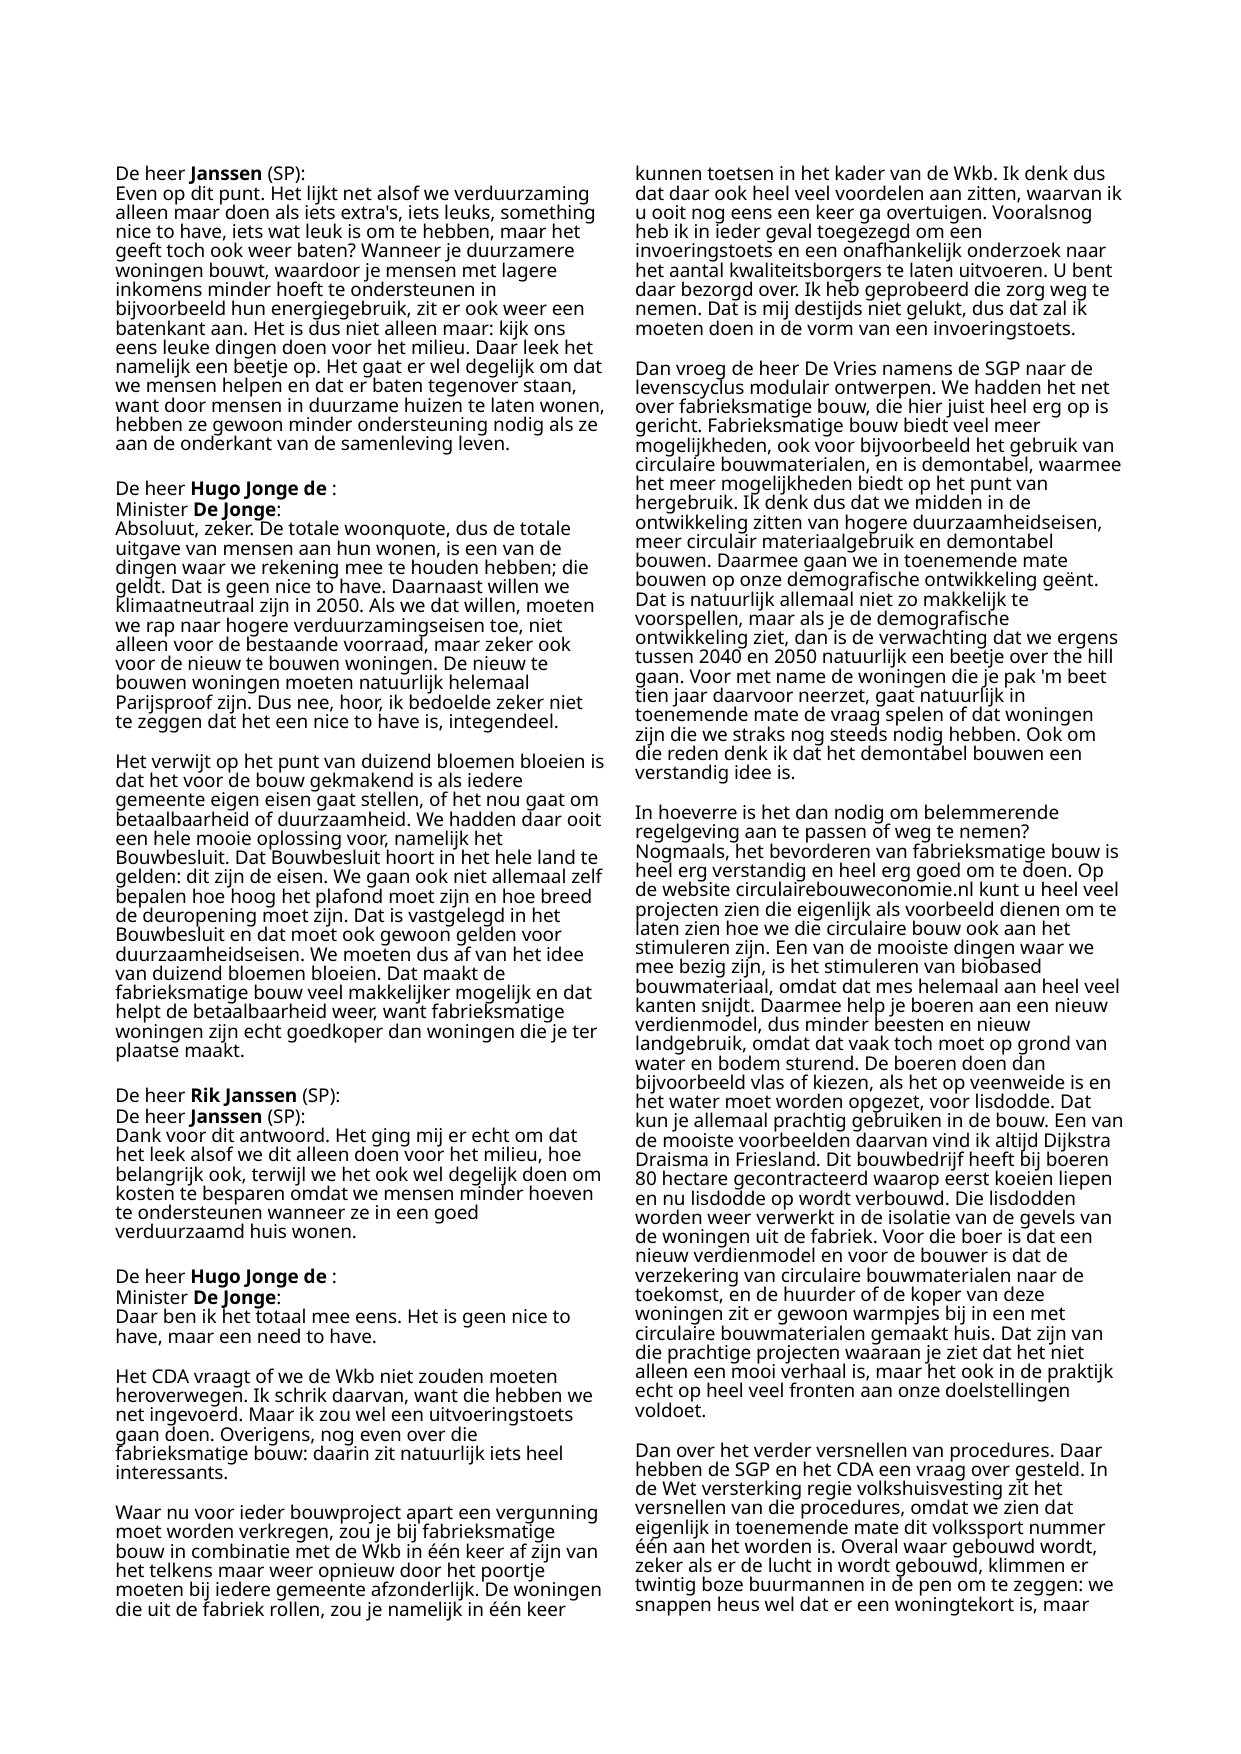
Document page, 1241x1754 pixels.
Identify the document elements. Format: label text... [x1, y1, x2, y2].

text Absoluut, zeker. De totale woonquote, dus de totale uitgave van mensen aan hun wonen, is een van de dingen waar we rekening mee te houden hebben; die geldt. Dat is geen nice to have. Daarnaast willen we klimaatneutraal zijn in 2050. Als we dat willen, moeten we rap naar hogere verduurzamingseisen toe, niet alleen voor de bestaande voorraad, maar zeker ook voor de nieuw te bouwen woningen. De nieuw te bouwen woningen moeten natuurlijk helemaal Parijsproof zijn. Dus nee, hoor, ik bedoelde zeker niet te zeggen dat het een nice to have is, integendeel. [115, 520, 605, 732]
text Even op dit punt. Het lijkt net alsof we verduurzaming alleen maar doen als iets extra's, iets leuks, something nice to have, iets wat leuk is om te hebben, maar het geeft toch ook weer baten? Wanneer je duurzamere woningen bouwt, waardoor je mensen met lagere inkomens minder hoeft te ondersteunen in bijvoorbeeld hun energiegebruik, zit er ook weer een batenkant aan. Het is dus niet alleen maar: kijk ons eens leuke dingen doen voor het milieu. Daar leek het namelijk een beetje op. Het gaat er wel degelijk om dat we mensen helpen en dat er baten tegenover staan, want door mensen in duurzame huizen te laten wonen, hebben ze gewoon minder ondersteuning nodig als ze aan de onderkant van de samenleving leven. [115, 184, 605, 454]
text Waar nu voor ieder bouwproject apart een vergunning moet worden verkregen, zou je bij fabrieksmatige bouw in combinatie met de Wkb in één keer af zijn van het telkens maar weer opnieuw door het poortje moeten bij iedere gemeente afzonderlijk. De woningen die uit de fabriek rollen, zou je namelijk in één keer [115, 1504, 605, 1620]
text De heer Hugo Jonge de : [115, 1263, 605, 1289]
text De heer Janssen (SP): [115, 165, 605, 184]
text De heer Rik Janssen (SP): [115, 1082, 605, 1108]
text De heer Hugo Jonge de : [115, 475, 605, 501]
text Het verwijt op het punt van duizend bloemen bloeien is dat het voor de bouw gekmakend is als iedere gemeente eigen eisen gaat stellen, of het nou gaat om betaalbaarheid of duurzaamheid. We hadden daar ooit een hele mooie oplossing voor, namelijk het Bouwbesluit. Dat Bouwbesluit hoort in het hele land te gelden: dit zijn de eisen. We gaan ook niet allemaal zelf bepalen hoe hoog het plafond moet zijn en hoe breed de deuropening moet zijn. Dat is vastgelegd in het Bouwbesluit en dat moet ook gewoon gelden voor duurzaamheidseisen. We moeten dus af van het idee van duizend bloemen bloeien. Dat maakt de fabrieksmatige bouw veel makkelijker mogelijk en dat helpt de betaalbaarheid weer, want fabrieksmatige woningen zijn echt goedkoper dan woningen die je ter plaatse maakt. [115, 753, 605, 1061]
text Dan vroeg de heer De Vries namens de SGP naar de levenscyclus modulair ontwerpen. We hadden het net over fabrieksmatige bouw, die hier juist heel erg op is gericht. Fabrieksmatige bouw biedt veel meer mogelijkheden, ook voor bijvoorbeeld het gebruik van circulaire bouwmaterialen, en is demontabel, waarmee het meer mogelijkheden biedt op het punt van hergebruik. Ik denk dus dat we midden in de ontwikkeling zitten van hogere duurzaamheidseisen, meer circulair materiaalgebruik en demontabel bouwen. Daarmee gaan we in toenemende mate bouwen op onze demografische ontwikkeling geënt. Dat is natuurlijk allemaal niet zo makkelijk te voorspellen, maar als je de demografische ontwikkeling ziet, dan is de verwachting dat we ergens tussen 2040 en 2050 natuurlijk een beetje over the hill gaan. Voor met name de woningen die je pak 'm beet tien jaar daarvoor neerzet, gaat natuurlijk in toenemende mate de vraag spelen of dat woningen zijn die we straks nog steeds nodig hebben. Ook om die reden denk ik dat het demontabel bouwen een verstandig idee is. [635, 359, 1125, 783]
text Dan over het verder versnellen van procedures. Daar hebben de SGP en het CDA een vraag over gesteld. In de Wet versterking regie volkshuisvesting zit het versnellen van die procedures, omdat we zien dat eigenlijk in toenemende mate dit volkssport nummer één aan het worden is. Overal waar gebouwd wordt, zeker als er de lucht in wordt gebouwd, klimmen er twintig boze buurmannen in de pen om te zeggen: we snappen heus wel dat er een woningtekort is, maar [635, 1442, 1125, 1615]
text Minister De Jonge: [115, 501, 605, 520]
text Minister De Jonge: [115, 1289, 605, 1308]
text Daar ben ik het totaal mee eens. Het is geen nice to have, maar een need to have. [115, 1308, 605, 1347]
text De heer Janssen (SP): [115, 1108, 605, 1127]
text kunnen toetsen in het kader van de Wkb. Ik denk dus dat daar ook heel veel voordelen aan zitten, waarvan ik u ooit nog eens een keer ga overtuigen. Vooralsnog heb ik in ieder geval toegezegd om een invoeringstoets en een onafhankelijk onderzoek naar het aantal kwaliteitsborgers te laten uitvoeren. U bent daar bezorgd over. Ik heb geprobeerd die zorg weg te nemen. Dat is mij destijds niet gelukt, dus dat zal ik moeten doen in de vorm van een invoeringstoets. [635, 165, 1125, 339]
text Het CDA vraagt of we de Wkb niet zouden moeten heroverwegen. Ik schrik daarvan, want die hebben we net ingevoerd. Maar ik zou wel een uitvoeringstoets gaan doen. Overigens, nog even over die fabrieksmatige bouw: daarin zit natuurlijk iets heel interessants. [115, 1368, 605, 1483]
text In hoeverre is het dan nodig om belemmerende regelgeving aan te passen of weg te nemen? Nogmaals, het bevorderen van fabrieksmatige bouw is heel erg verstandig en heel erg goed om te doen. Op de website circulairebouweconomie.nl kunt u heel veel projecten zien die eigenlijk als voorbeeld dienen om te laten zien hoe we die circulaire bouw ook aan het stimuleren zijn. Een van de mooiste dingen waar we mee bezig zijn, is het stimuleren van biobased bouwmateriaal, omdat dat mes helemaal aan heel veel kanten snijdt. Daarmee help je boeren aan een nieuw verdienmodel, dus minder beesten en nieuw landgebruik, omdat dat vaak toch moet op grond van water en bodem sturend. De boeren doen dan bijvoorbeeld vlas of kiezen, als het op veenweide is en het water moet worden opgezet, voor lisdodde. Dat kun je allemaal prachtig gebruiken in de bouw. Een van de mooiste voorbeelden daarvan vind ik altijd Dijkstra Draisma in Friesland. Dit bouwbedrijf heeft bij boeren 80 hectare gecontracteerd waarop eerst koeien liepen en nu lisdodde op wordt verbouwd. Die lisdodden worden weer verwerkt in de isolatie van de gevels van de woningen uit de fabriek. Voor die boer is dat een nieuw verdienmodel en voor de bouwer is dat de verzekering van circulaire bouwmaterialen naar de toekomst, en de huurder of de koper van deze woningen zit er gewoon warmpjes bij in een met circulaire bouwmaterialen gemaakt huis. Dat zijn van die prachtige projecten waaraan je ziet dat het niet alleen een mooi verhaal is, maar het ook in de praktijk echt op heel veel fronten aan onze doelstellingen voldoet. [635, 804, 1125, 1421]
text Dank voor dit antwoord. Het ging mij er echt om dat het leek alsof we dit alleen doen voor het milieu, hoe belangrijk ook, terwijl we het ook wel degelijk doen om kosten te besparen omdat we mensen minder hoeven te ondersteunen wanneer ze in een goed verduurzaamd huis wonen. [115, 1127, 605, 1243]
